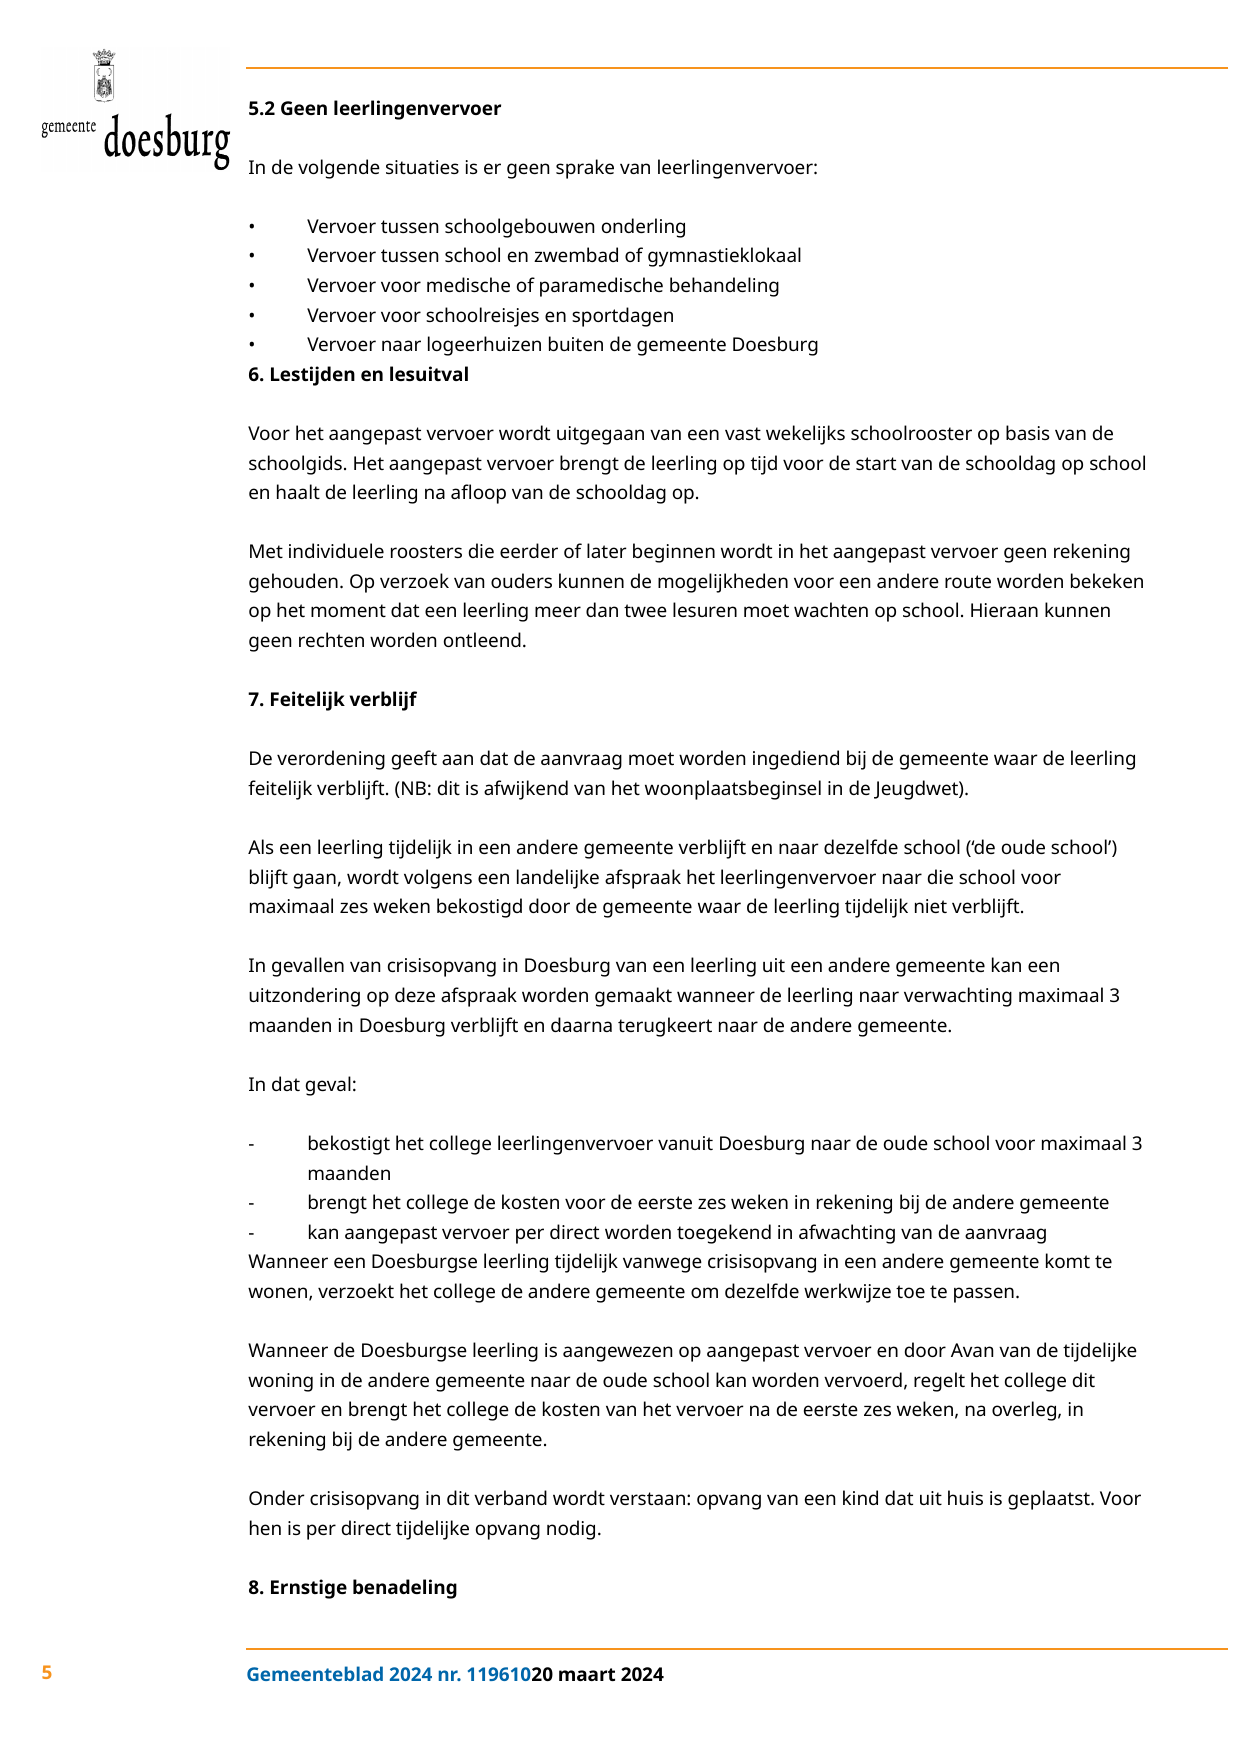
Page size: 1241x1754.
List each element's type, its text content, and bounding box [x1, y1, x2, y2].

text 5.2 Geen leerlingenvervoer [248, 95, 1152, 121]
text Wanneer een Doesburgse leerling tijdelijk vanwege crisisopvang in een andere gemeente komt te wonen, verzoekt het college de andere gemeente om dezelfde werkwijze toe te passen. [248, 1248, 1152, 1304]
text 8. Ernstige benadeling [248, 1574, 1152, 1600]
text 7. Feitelijk verblijf [248, 686, 1152, 712]
list Vervoer voor medische of paramedische behandeling [248, 272, 1152, 298]
list bekostigt het college leerlingenvervoer vanuit Doesburg naar de oude school voor maximaal 3 maanden [248, 1130, 1152, 1186]
text De verordening geeft aan dat de aanvraag moet worden ingediend bij de gemeente waar de leerling feitelijk verblijft. (NB: dit is afwijkend van het woonplaatsbeginsel in de Jeugdwet). [248, 746, 1152, 801]
text Wanneer de Doesburgse leerling is aangewezen op aangepast vervoer en door Avan van de tijdelijke woning in de andere gemeente naar de oude school kan worden vervoerd, regelt het college dit vervoer en brengt het college de kosten van het vervoer na de eerste zes weken, na overleg, in rekening bij de andere gemeente. [248, 1337, 1152, 1452]
text Als een leerling tijdelijk in een andere gemeente verblijft en naar dezelfde school (‘de oude school’) blijft gaan, wordt volgens een landelijke afspraak het leerlingenvervoer naar die school voor maximaal zes weken bekostigd door de gemeente waar de leerling tijdelijk niet verblijft. [248, 834, 1152, 919]
list Vervoer tussen schoolgebouwen onderling [248, 213, 1152, 239]
picture [41, 47, 231, 172]
list Vervoer tussen school en zwembad of gymnastieklokaal [248, 243, 1152, 268]
list kan aangepast vervoer per direct worden toegekend in afwachting van de aanvraag [248, 1219, 1152, 1245]
text In de volgende situaties is er geen sprake van leerlingenvervoer: [248, 154, 1152, 180]
text Onder crisisopvang in dit verband wordt verstaan: opvang van een kind dat uit huis is geplaatst. Voor hen is per direct tijdelijke opvang nodig. [248, 1485, 1152, 1541]
text Met individuele roosters die eerder of later beginnen wordt in het aangepast vervoer geen rekening gehouden. Op verzoek van ouders kunnen de mogelijkheden voor een andere route worden bekeken op het moment dat een leerling meer dan twee lesuren moet wachten op school. Hieraan kunnen geen rechten worden ontleend. [248, 538, 1152, 653]
list Vervoer voor schoolreisjes en sportdagen [248, 302, 1152, 328]
text Voor het aangepast vervoer wordt uitgegaan van een vast wekelijks schoolrooster op basis van de schoolgids. Het aangepast vervoer brengt de leerling op tijd voor de start van de schooldag op school en haalt de leerling na afloop van de schooldag op. [248, 420, 1152, 505]
text 6. Lestijden en lesuitval [248, 361, 1152, 387]
list brengt het college de kosten voor de eerste zes weken in rekening bij de andere gemeente [248, 1189, 1152, 1215]
text In gevallen van crisisopvang in Doesburg van een leerling uit een andere gemeente kan een uitzondering op deze afspraak worden gemaakt wanneer de leerling naar verwachting maximaal 3 maanden in Doesburg verblijft en daarna terugkeert naar de andere gemeente. [248, 953, 1152, 1038]
text In dat geval: [248, 1071, 1152, 1097]
list Vervoer naar logeerhuizen buiten de gemeente Doesburg [248, 331, 1152, 357]
